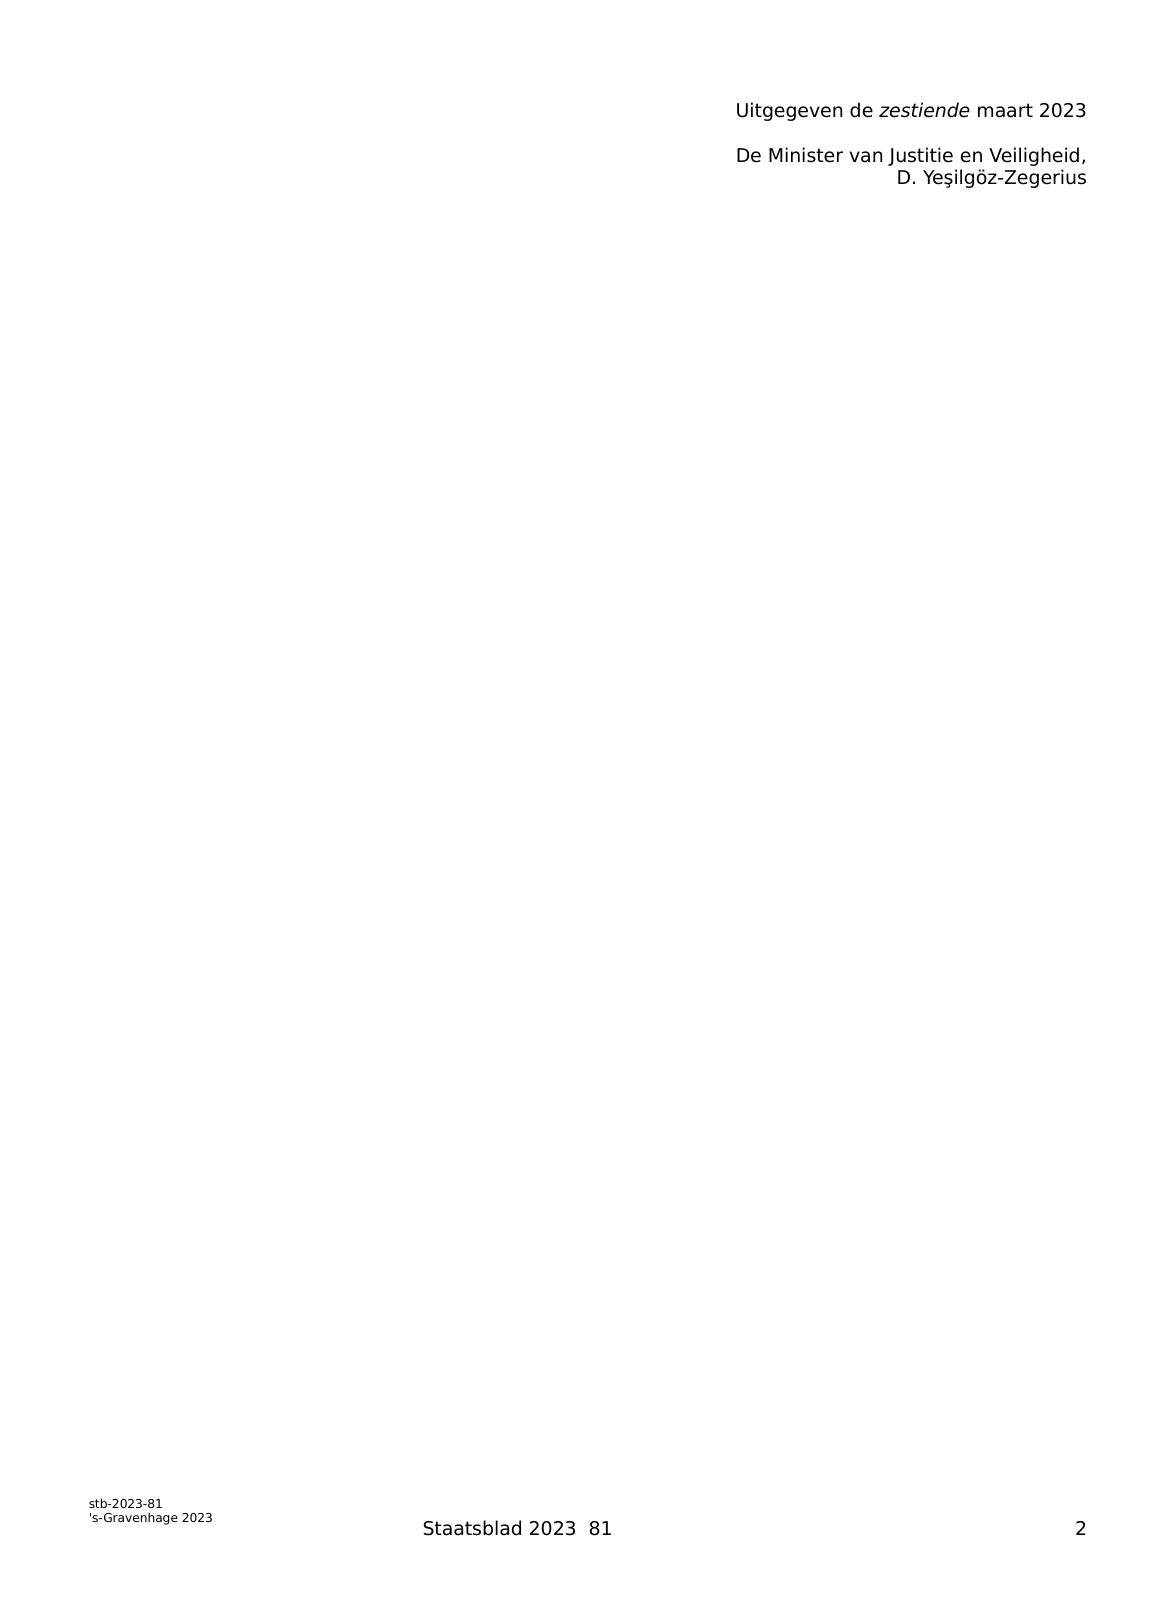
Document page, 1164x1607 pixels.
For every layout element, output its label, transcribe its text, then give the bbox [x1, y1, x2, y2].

text Uitgegeven de zestiende maart 2023 [422, 100, 1087, 122]
text De Minister van Justitie en Veiligheid, D. Yeşilgöz-Zegerius [422, 144, 1087, 188]
text 's-Gravenhage 2023 [88, 1511, 323, 1525]
text stb-2023-81 [88, 1497, 323, 1511]
